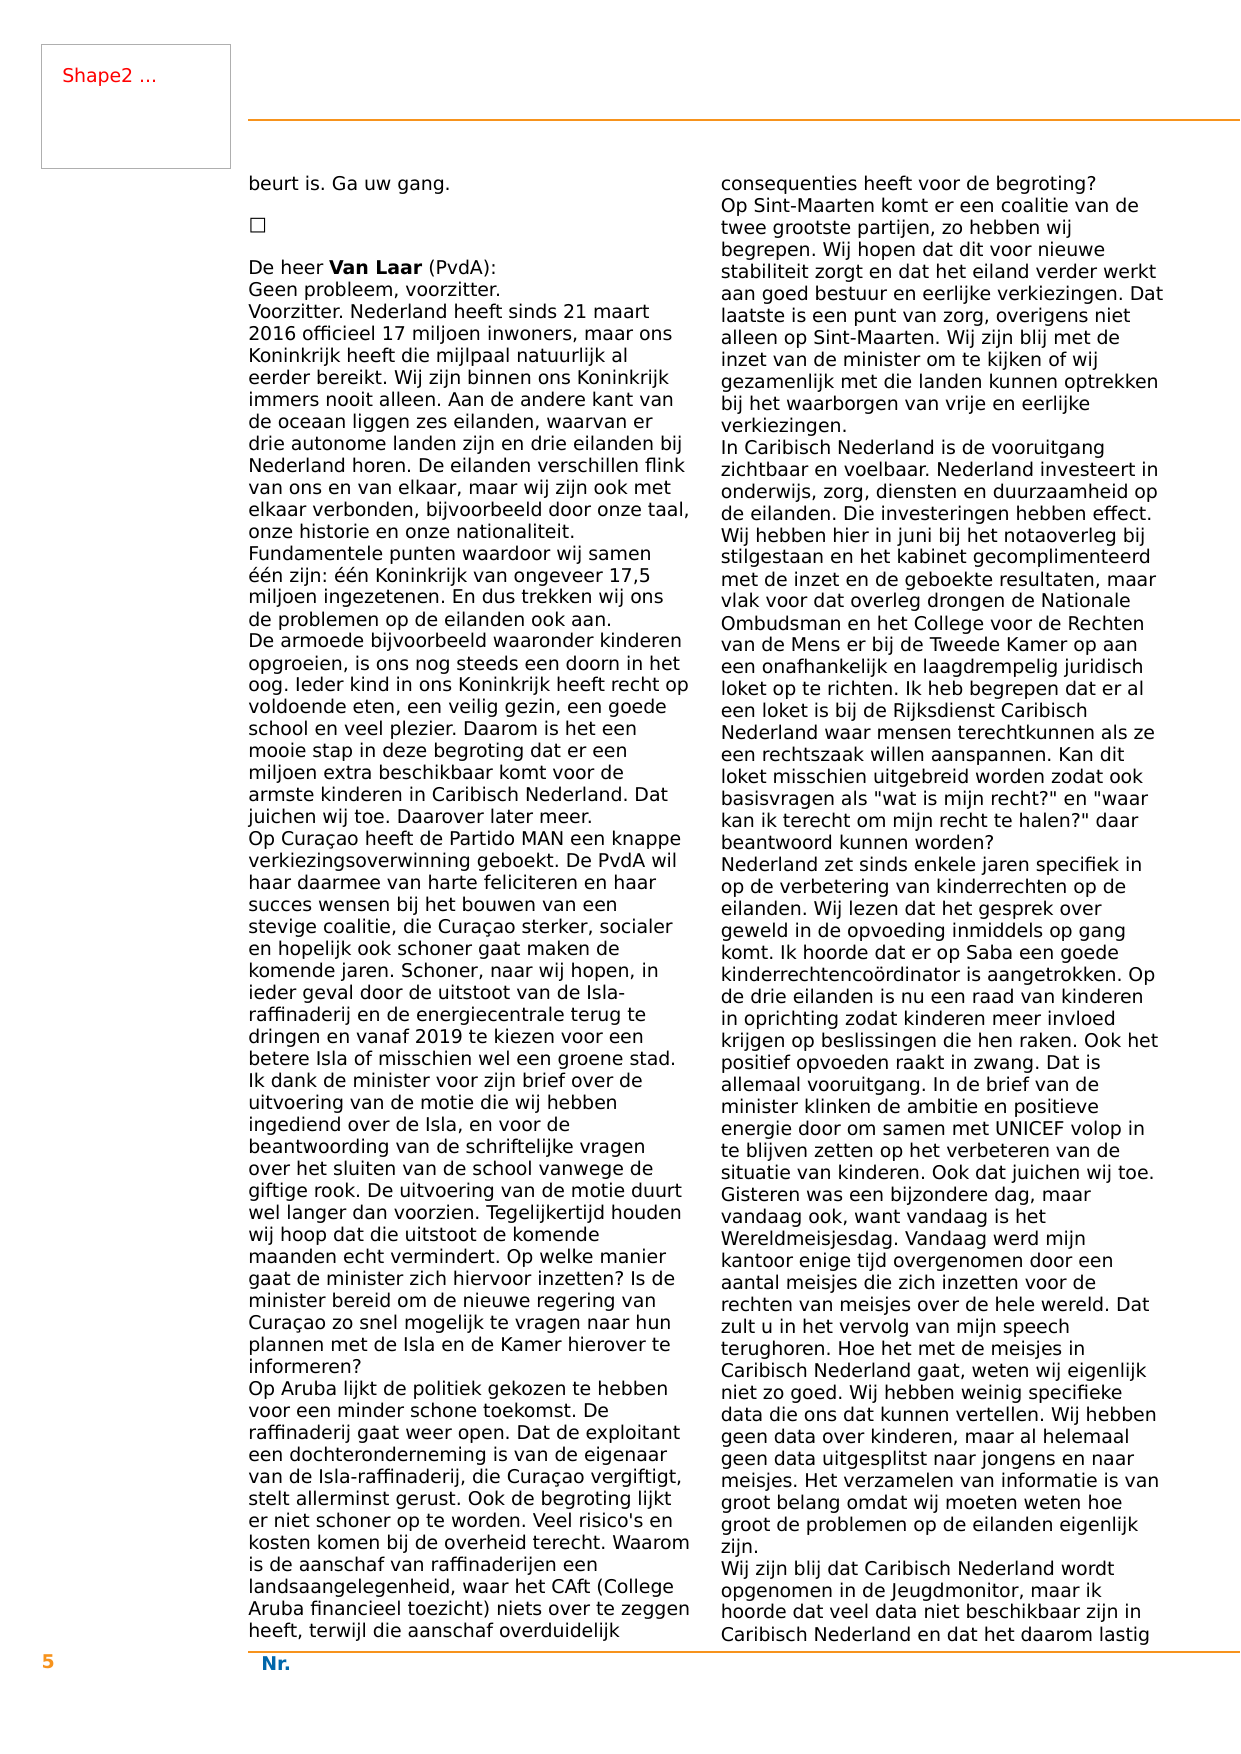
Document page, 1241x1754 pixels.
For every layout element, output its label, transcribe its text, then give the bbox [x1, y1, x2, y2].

text Op Curaçao heeft de Partido MAN een knappe verkiezingsoverwinning geboekt. De PvdA wil haar daarmee van harte feliciteren en haar succes wensen bij het bouwen van een stevige coalitie, die Curaçao sterker, socialer en hopelijk ook schoner gaat maken de komende jaren. Schoner, naar wij hopen, in ieder geval door de uitstoot van de Isla-raffinaderij en de energiecentrale terug te dringen en vanaf 2019 te kiezen voor een betere Isla of misschien wel een groene stad. Ik dank de minister voor zijn brief over de uitvoering van de motie die wij hebben ingediend over de Isla, en voor de beantwoording van de schriftelijke vragen over het sluiten van de school vanwege de giftige rook. De uitvoering van de motie duurt wel langer dan voorzien. Tegelijkertijd houden wij hoop dat die uitstoot de komende maanden echt vermindert. Op welke manier gaat de minister zich hiervoor inzetten? Is de minister bereid om de nieuwe regering van Curaçao zo snel mogelijk te vragen naar hun plannen met de Isla en de Kamer hierover te informeren? [248, 828, 691, 1378]
text Voorzitter. Nederland heeft sinds 21 maart 2016 officieel 17 miljoen inwoners, maar ons Koninkrijk heeft die mijlpaal natuurlijk al eerder bereikt. Wij zijn binnen ons Koninkrijk immers nooit alleen. Aan de andere kant van de oceaan liggen zes eilanden, waarvan er drie autonome landen zijn en drie eilanden bij Nederland horen. De eilanden verschillen flink van ons en van elkaar, maar wij zijn ook met elkaar verbonden, bijvoorbeeld door onze taal, onze historie en onze nationaliteit. Fundamentele punten waardoor wij samen één zijn: één Koninkrijk van ongeveer 17,5 miljoen ingezetenen. En dus trekken wij ons de problemen op de eilanden ook aan. [248, 301, 691, 630]
text consequenties heeft voor de begroting? [721, 173, 1163, 195]
text Op Sint-Maarten komt er een coalitie van de twee grootste partijen, zo hebben wij begrepen. Wij hopen dat dit voor nieuwe stabiliteit zorgt en dat het eiland verder werkt aan goed bestuur en eerlijke verkiezingen. Dat laatste is een punt van zorg, overigens niet alleen op Sint-Maarten. Wij zijn blij met de inzet van de minister om te kijken of wij gezamenlijk met die landen kunnen optrekken bij het waarborgen van vrije en eerlijke verkiezingen. [721, 195, 1163, 437]
text Gisteren was een bijzondere dag, maar vandaag ook, want vandaag is het Wereldmeisjesdag. Vandaag werd mijn kantoor enige tijd overgenomen door een aantal meisjes die zich inzetten voor de rechten van meisjes over de hele wereld. Dat zult u in het vervolg van mijn speech terughoren. Hoe het met de meisjes in Caribisch Nederland gaat, weten wij eigenlijk niet zo goed. Wij hebben weinig specifieke data die ons dat kunnen vertellen. Wij hebben geen data over kinderen, maar al helemaal geen data uitgesplitst naar jongens en naar meisjes. Het verzamelen van informatie is van groot belang omdat wij moeten weten hoe groot de problemen op de eilanden eigenlijk zijn. [721, 1184, 1163, 1557]
text ⬜ [248, 215, 691, 237]
text Op Aruba lijkt de politiek gekozen te hebben voor een minder schone toekomst. De raffinaderij gaat weer open. Dat de exploitant een dochteronderneming is van de eigenaar van de Isla-raffinaderij, die Curaçao vergiftigt, stelt allerminst gerust. Ook de begroting lijkt er niet schoner op te worden. Veel risico's en kosten komen bij de overheid terecht. Waarom is de aanschaf van raffinaderijen een landsaangelegenheid, waar het CAft (College Aruba financieel toezicht) niets over te zeggen heeft, terwijl die aanschaf overduidelijk [248, 1378, 691, 1641]
text De armoede bijvoorbeeld waaronder kinderen opgroeien, is ons nog steeds een doorn in het oog. Ieder kind in ons Koninkrijk heeft recht op voldoende eten, een veilig gezin, een goede school en veel plezier. Daarom is het een mooie stap in deze begroting dat er een miljoen extra beschikbaar komt voor de armste kinderen in Caribisch Nederland. Dat juichen wij toe. Daarover later meer. [248, 630, 691, 828]
text De heer Van Laar (PvdA): [248, 257, 691, 279]
text Wij zijn blij dat Caribisch Nederland wordt opgenomen in de Jeugdmonitor, maar ik hoorde dat veel data niet beschikbaar zijn in Caribisch Nederland en dat het daarom lastig [721, 1557, 1163, 1645]
text Geen probleem, voorzitter. [248, 279, 691, 301]
text Nederland zet sinds enkele jaren specifiek in op de verbetering van kinderrechten op de eilanden. Wij lezen dat het gesprek over geweld in de opvoeding inmiddels op gang komt. Ik hoorde dat er op Saba een goede kinderrechtencoördinator is aangetrokken. Op de drie eilanden is nu een raad van kinderen in oprichting zodat kinderen meer invloed krijgen op beslissingen die hen raken. Ook het positief opvoeden raakt in zwang. Dat is allemaal vooruitgang. In de brief van de minister klinken de ambitie en positieve energie door om samen met UNICEF volop in te blijven zetten op het verbeteren van de situatie van kinderen. Ook dat juichen wij toe. [721, 854, 1163, 1184]
text beurt is. Ga uw gang. [248, 173, 691, 195]
text In Caribisch Nederland is de vooruitgang zichtbaar en voelbaar. Nederland investeert in onderwijs, zorg, diensten en duurzaamheid op de eilanden. Die investeringen hebben effect. Wij hebben hier in juni bij het notaoverleg bij stilgestaan en het kabinet gecomplimenteerd met de inzet en de geboekte resultaten, maar vlak voor dat overleg drongen de Nationale Ombudsman en het College voor de Rechten van de Mens er bij de Tweede Kamer op aan een onafhankelijk en laagdrempelig juridisch loket op te richten. Ik heb begrepen dat er al een loket is bij de Rijksdienst Caribisch Nederland waar mensen terechtkunnen als ze een rechtszaak willen aanspannen. Kan dit loket misschien uitgebreid worden zodat ook basisvragen als "wat is mijn recht?" en "waar kan ik terecht om mijn recht te halen?" daar beantwoord kunnen worden? [721, 437, 1163, 854]
